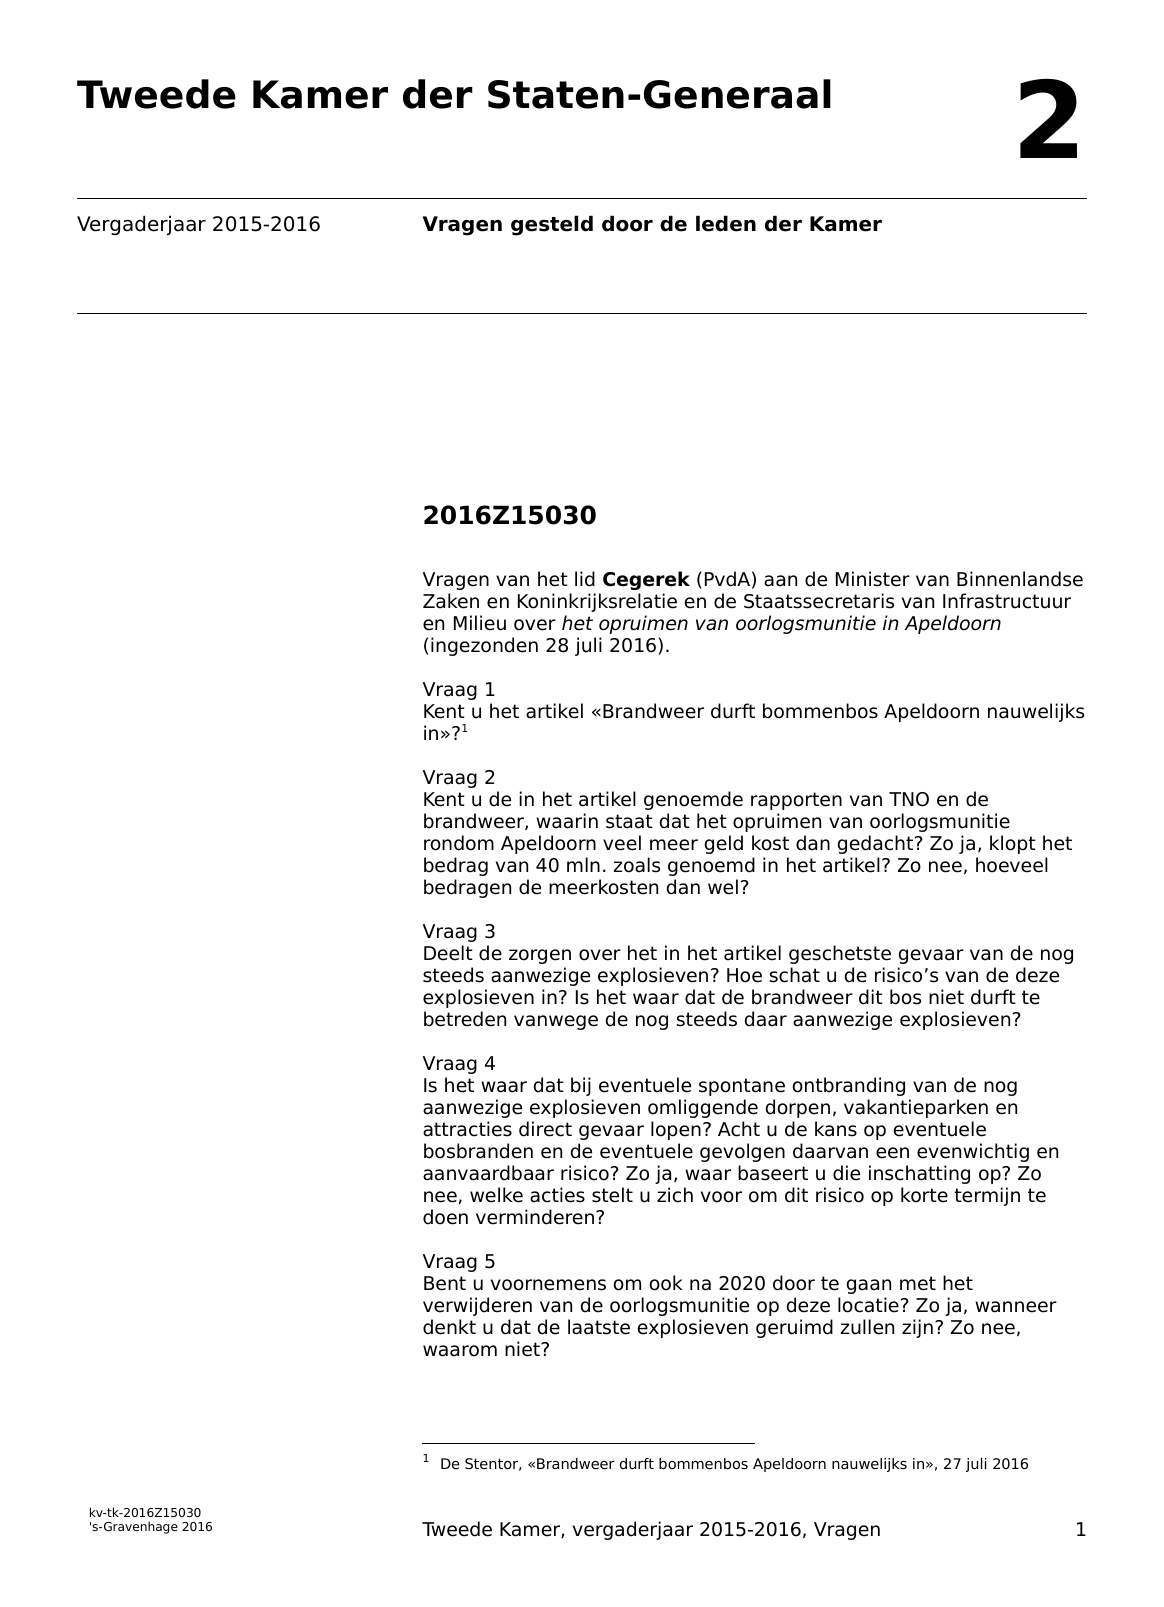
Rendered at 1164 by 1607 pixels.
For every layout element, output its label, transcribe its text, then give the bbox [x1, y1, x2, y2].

text 2016Z15030 [422, 501, 1087, 531]
text Bent u voornemens om ook na 2020 door te gaan met het verwijderen van de oorlogsmunitie op deze locatie? Zo ja, wanneer denkt u dat de laatste explosieven geruimd zullen zijn? Zo nee, waarom niet? [422, 1273, 1087, 1361]
text Is het waar dat bij eventuele spontane ontbranding van de nog aanwezige explosieven omliggende dorpen, vakantieparken en attracties direct gevaar lopen? Acht u de kans op eventuele bosbranden en de eventuele gevolgen daarvan een evenwichtig en aanvaardbaar risico? Zo ja, waar baseert u die inschatting op? Zo nee, welke acties stelt u zich voor om dit risico op korte termijn te doen verminderen? [422, 1075, 1087, 1229]
table_header Tweede Kamer der Staten-Generaal [77, 59, 886, 198]
table_cell Vergaderjaar 2015-2016 [77, 199, 422, 313]
text Vraag 5 [422, 1251, 1087, 1273]
text Kent u het artikel «Brandweer durft bommenbos Apeldoorn nauwelijks in»? [422, 701, 1087, 745]
text 's-Gravenhage 2016 [88, 1520, 323, 1534]
text Vraag 4 [422, 1053, 1087, 1075]
table_header 2 [886, 59, 1087, 198]
text Vraag 2 [422, 767, 1087, 789]
table_cell Vragen gesteld door de leden der Kamer [422, 199, 1087, 313]
text Deelt de zorgen over het in het artikel geschetste gevaar van de nog steeds aanwezige explosieven? Hoe schat u de risico’s van de deze explosieven in? Is het waar dat de brandweer dit bos niet durft te betreden vanwege de nog steeds daar aanwezige explosieven? [422, 943, 1087, 1031]
text Vraag 1 [422, 679, 1087, 701]
text kv-tk-2016Z15030 [88, 1506, 323, 1520]
text Vragen van het lid Cegerek (PvdA) aan de Minister van Binnenlandse Zaken en Koninkrijksrelatie en de Staatssecretaris van Infrastructuur en Milieu over het opruimen van oorlogsmunitie in Apeldoorn (ingezonden 28 juli 2016). [422, 569, 1087, 657]
text Vraag 3 [422, 921, 1087, 943]
text Kent u de in het artikel genoemde rapporten van TNO en de brandweer, waarin staat dat het opruimen van oorlogsmunitie rondom Apeldoorn veel meer geld kost dan gedacht? Zo ja, klopt het bedrag van 40 mln. zoals genoemd in het artikel? Zo nee, hoeveel bedragen de meerkosten dan wel? [422, 789, 1087, 899]
text De Stentor, «Brandweer durft bommenbos Apeldoorn nauwelijks in», 27 juli 2016 [422, 1452, 1087, 1474]
